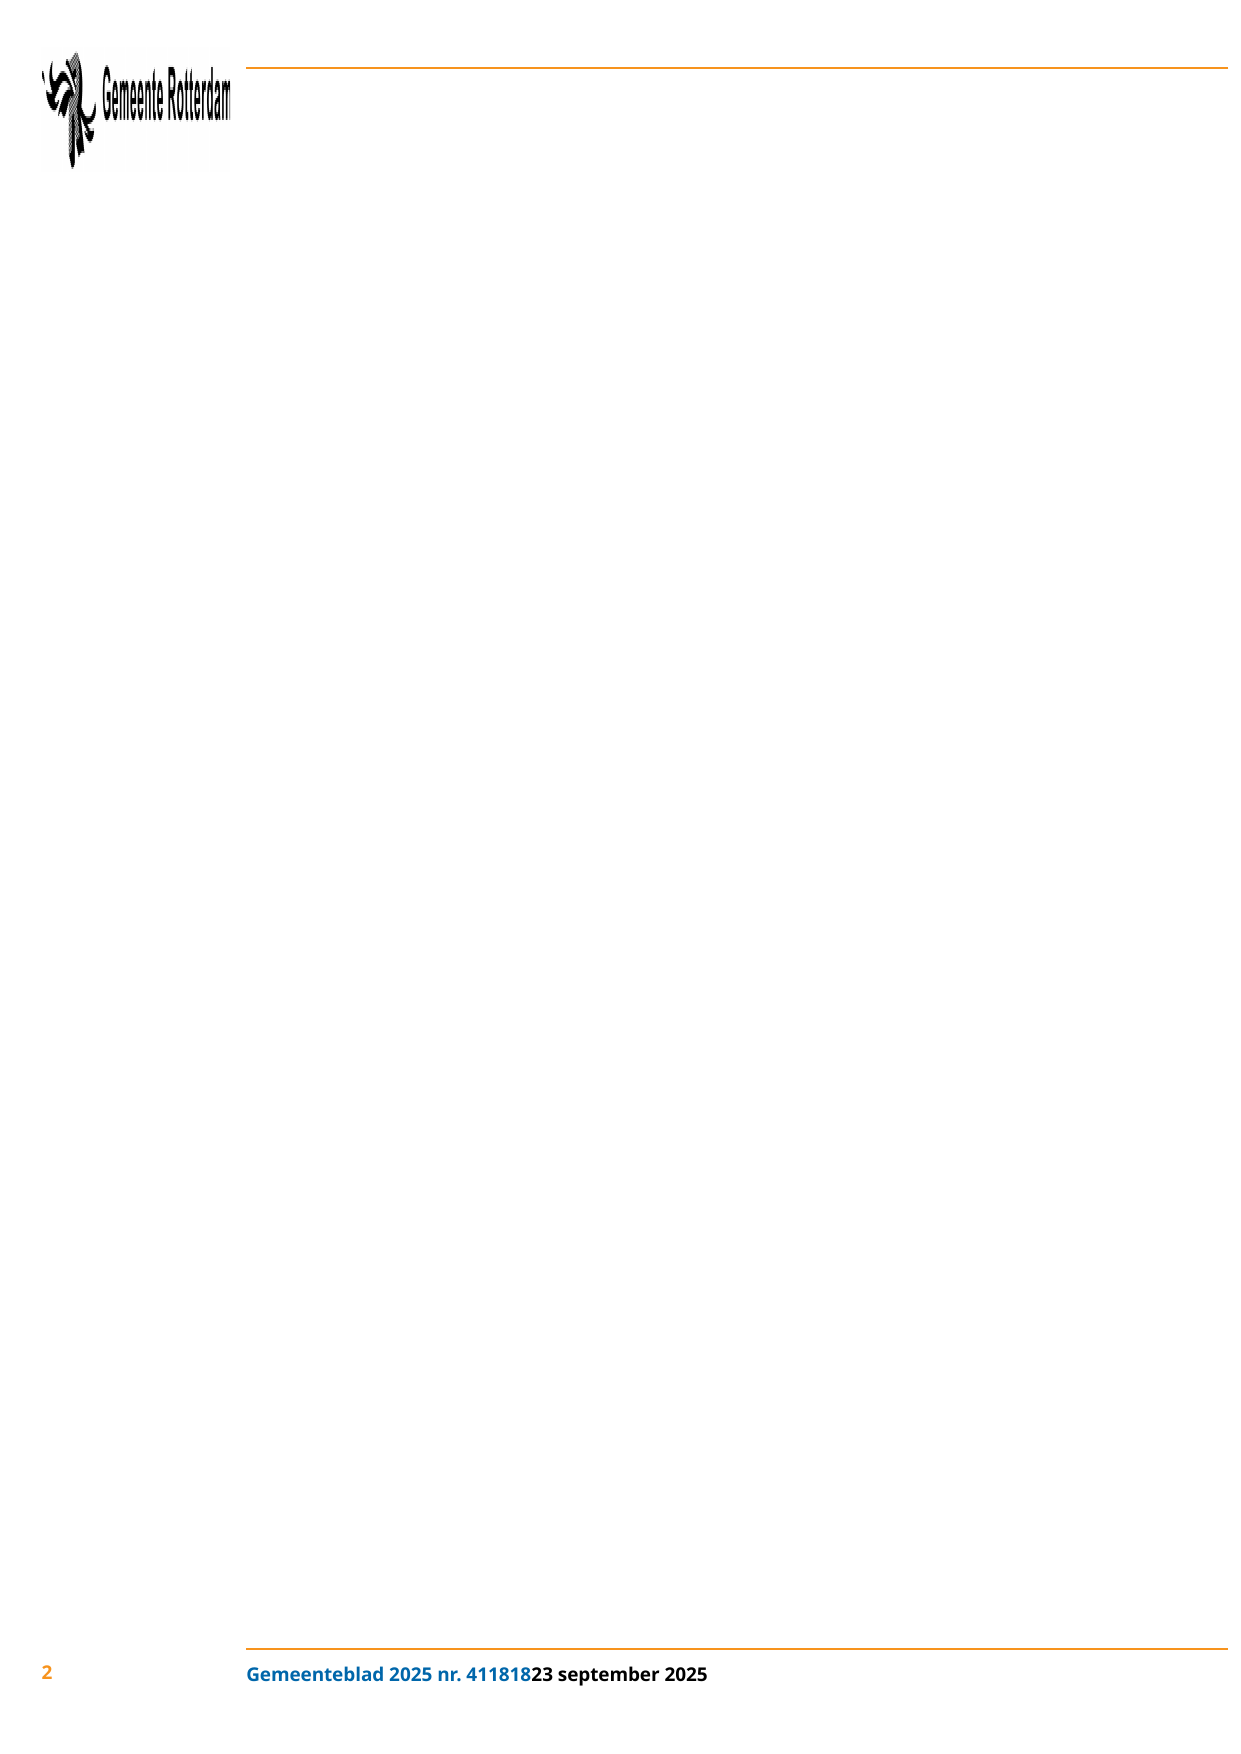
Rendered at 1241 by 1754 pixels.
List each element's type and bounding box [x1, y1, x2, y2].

picture [41, 47, 231, 172]
